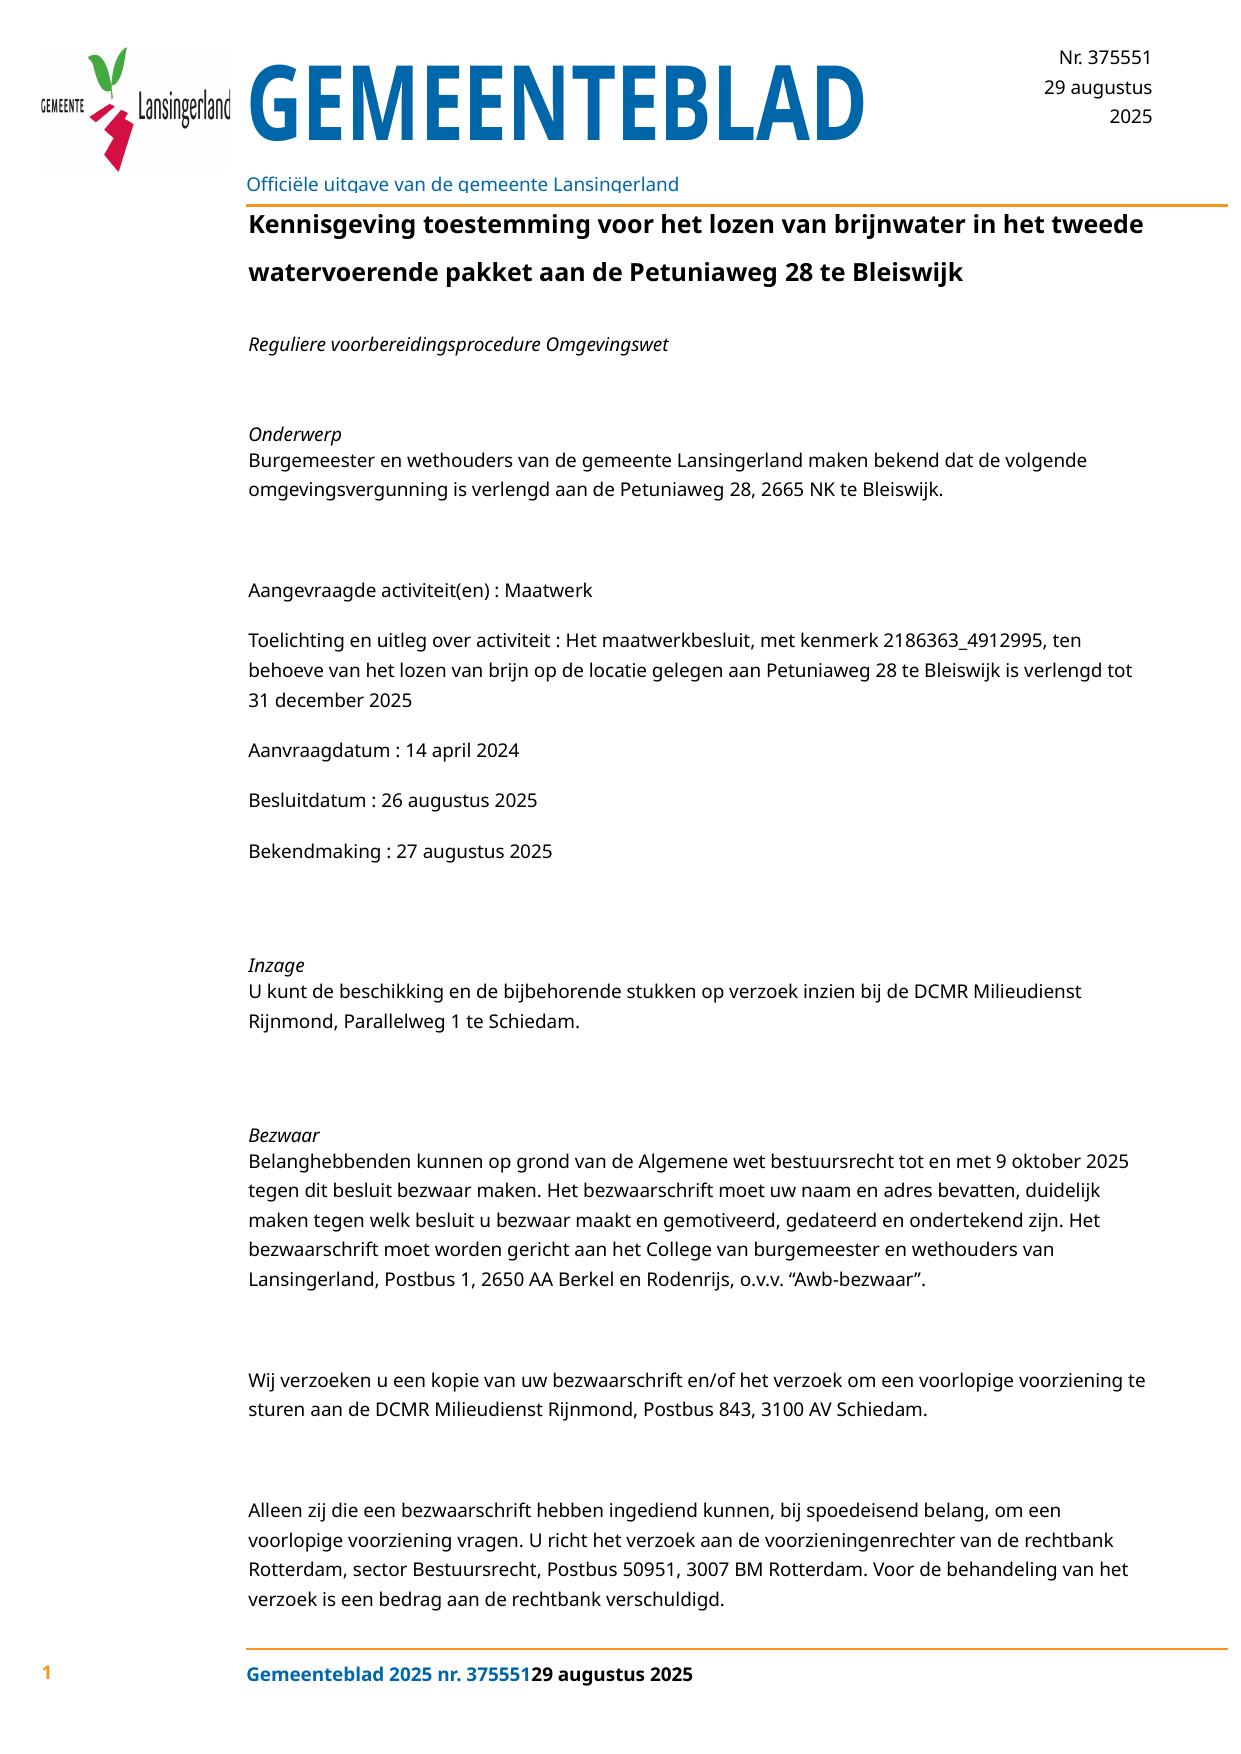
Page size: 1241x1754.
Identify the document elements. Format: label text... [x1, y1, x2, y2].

text Belanghebbenden kunnen op grond van de Algemene wet bestuursrecht tot en met 9 oktober 2025 tegen dit besluit bezwaar maken. Het bezwaarschrift moet uw naam en adres bevatten, duidelijk maken tegen welk besluit u bezwaar maakt en gemotiveerd, gedateerd en ondertekend zijn. Het bezwaarschrift moet worden gericht aan het College van burgemeester en wethouders van Lansingerland, Postbus 1, 2650 AA Berkel en Rodenrijs, o.v.v. “Awb-bezwaar”. [248, 1148, 1152, 1292]
text U kunt de beschikking en de bijbehorende stukken op verzoek inzien bij de DCMR Milieudienst Rijnmond, Parallelweg 1 te Schiedam. [248, 978, 1152, 1033]
picture [41, 47, 231, 172]
text Burgemeester en wethouders van de gemeente Lansingerland maken bekend dat de volgende omgevingsvergunning is verlengd aan de Petuniaweg 28, 2665 NK te Bleiswijk. [248, 447, 1152, 502]
text Aanvraagdatum : 14 april 2024 [248, 737, 1152, 763]
text Wij verzoeken u een kopie van uw bezwaarschrift en/of het verzoek om een voorlopige voorziening te sturen aan de DCMR Milieudienst Rijnmond, Postbus 843, 3100 AV Schiedam. [248, 1367, 1152, 1422]
text Toelichting en uitleg over activiteit : Het maatwerkbesluit, met kenmerk 2186363_4912995, ten behoeve van het lozen van brijn op de locatie gelegen aan Petuniaweg 28 te Bleiswijk is verlengd tot 31 december 2025 [248, 628, 1152, 713]
text Inzage [248, 952, 1152, 978]
text Bezwaar [248, 1122, 1152, 1148]
text Reguliere voorbereidingsprocedure Omgevingswet [248, 331, 1152, 357]
text Besluitdatum : 26 augustus 2025 [248, 788, 1152, 813]
text Aangevraagde activiteit(en) : Maatwerk [248, 577, 1152, 603]
text Kennisgeving toestemming voor het lozen van brijnwater in het tweede watervoerende pakket aan de Petuniaweg 28 te Bleiswijk [248, 207, 1152, 288]
text Alleen zij die een bezwaarschrift hebben ingediend kunnen, bij spoedeisend belang, om een voorlopige voorziening vragen. U richt het verzoek aan de voorzieningenrechter van de rechtbank Rotterdam, sector Bestuursrecht, Postbus 50951, 3007 BM Rotterdam. Voor de behandeling van het verzoek is een bedrag aan de rechtbank verschuldigd. [248, 1497, 1152, 1612]
text Bekendmaking : 27 augustus 2025 [248, 838, 1152, 864]
text Onderwerp [248, 421, 1152, 447]
